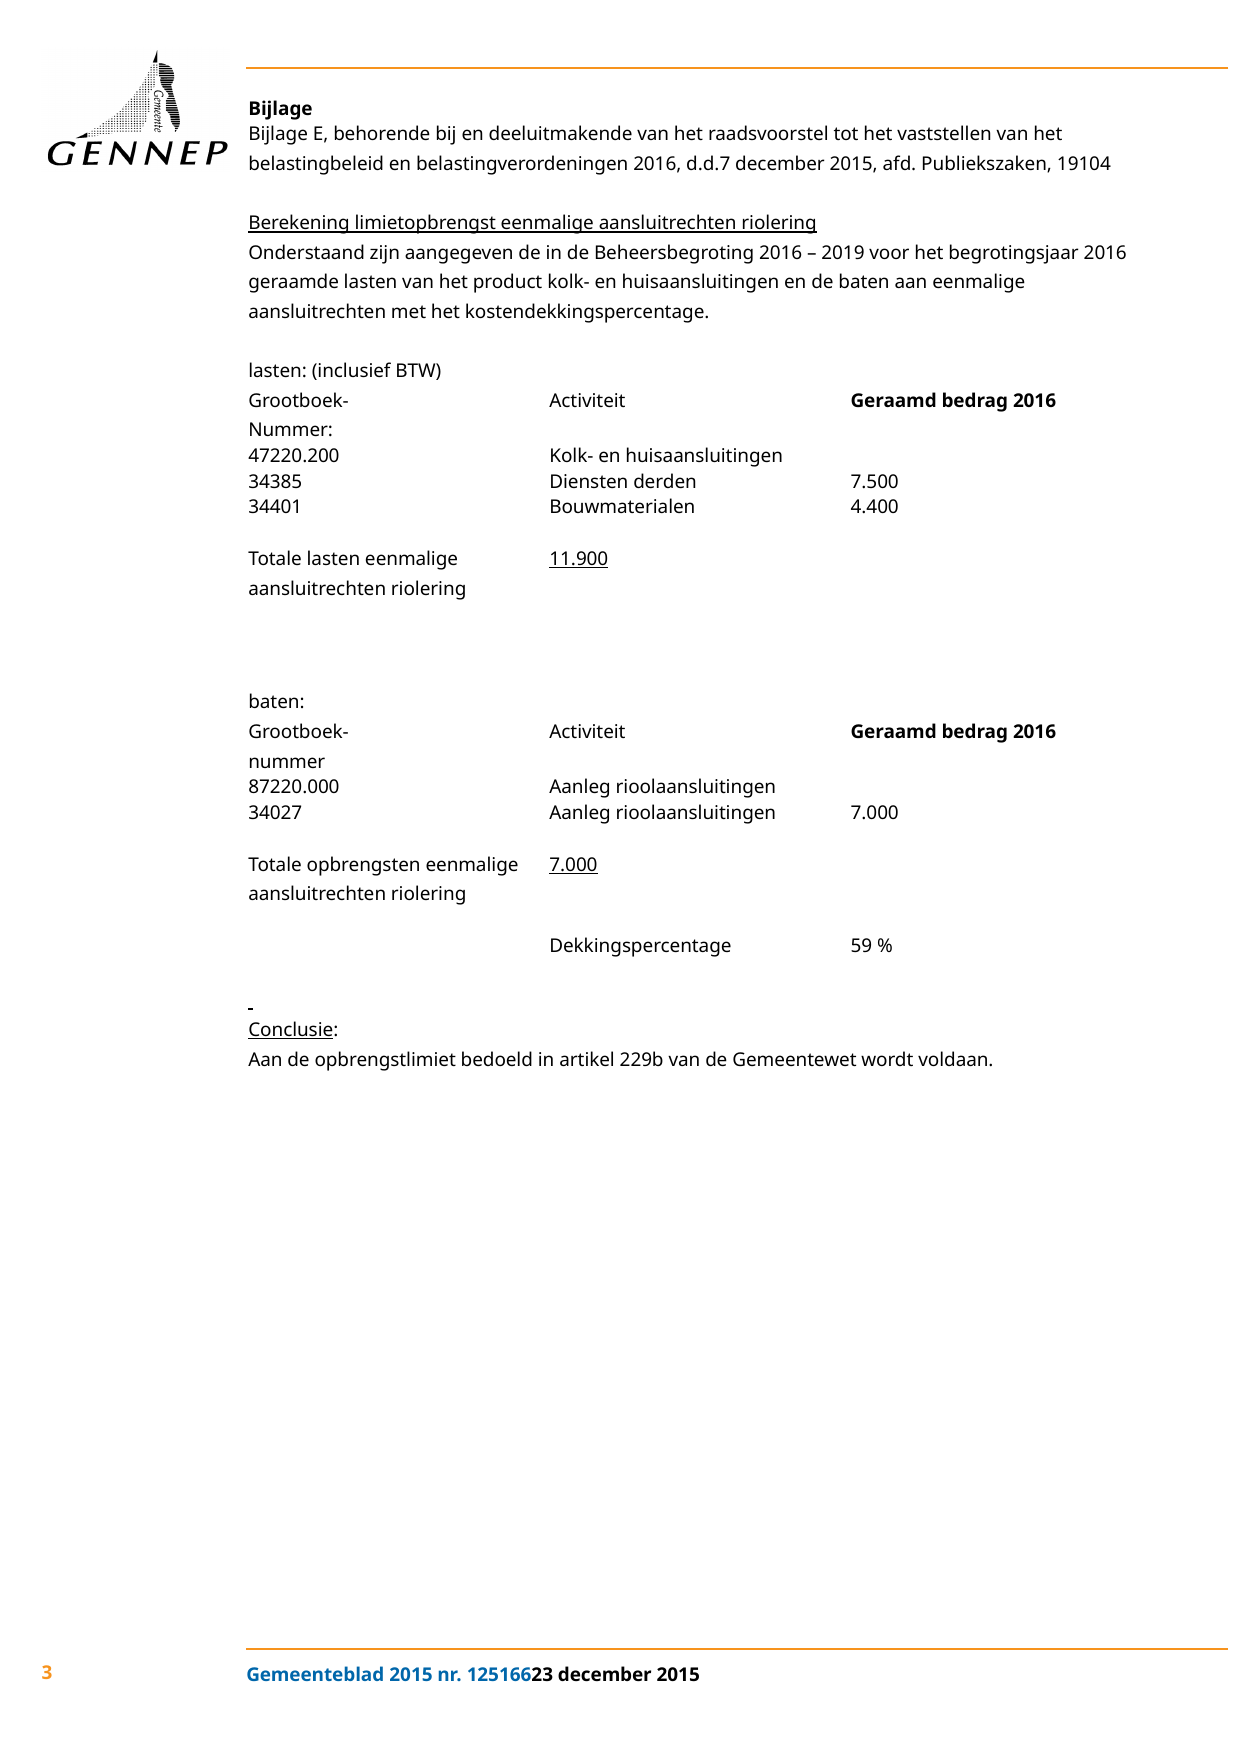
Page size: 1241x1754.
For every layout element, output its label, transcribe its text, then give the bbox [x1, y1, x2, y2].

table_cell Bouwmaterialen [549, 494, 850, 519]
table_cell Totale opbrengsten eenmalige aansluitrechten riolering [248, 851, 549, 906]
table_cell 59 % [850, 932, 1152, 958]
table_cell [850, 442, 1152, 468]
table_cell [850, 520, 1152, 545]
picture [41, 47, 231, 172]
table_cell 11.900 [549, 545, 850, 601]
text lasten: (inclusief BTW) [248, 357, 1152, 383]
table_cell [248, 932, 549, 958]
table_cell [248, 601, 549, 626]
table_cell [850, 958, 1152, 983]
table_header Geraamd bedrag 2016 [850, 387, 1152, 442]
text baten: [248, 689, 1152, 714]
table_cell 34385 [248, 468, 549, 494]
table_cell [549, 825, 850, 851]
text Conclusie: [248, 1016, 1152, 1042]
text Berekening limietopbrengst eenmalige aansluitrechten riolering [248, 209, 1152, 235]
table_cell 47220.200 [248, 442, 549, 468]
table_cell 7.500 [850, 468, 1152, 494]
table_cell 7.000 [549, 851, 850, 906]
table_cell 87220.000 [248, 774, 549, 799]
table_cell Totale lasten eenmalige aansluitrechten riolering [248, 545, 549, 601]
table_cell Diensten derden [549, 468, 850, 494]
table_cell [850, 774, 1152, 799]
table_cell [549, 520, 850, 545]
table_cell [248, 906, 549, 932]
table_cell [248, 825, 549, 851]
table_cell [850, 906, 1152, 932]
text Onderstaand zijn aangegeven de in de Beheersbegroting 2016 – 2019 voor het begrotingsjaar 2016 geraamde lasten van het product kolk- en huisaansluitingen en de baten aan eenmalige aansluitrechten met het kostendekkingspercentage. [248, 239, 1152, 324]
table_cell [549, 906, 850, 932]
text Bijlage E, behorende bij en deeluitmakende van het raadsvoorstel tot het vaststellen van het belastingbeleid en belastingverordeningen 2016, d.d.7 december 2015, afd. Publiekszaken, 19104 [248, 121, 1152, 176]
table_cell Aanleg rioolaansluitingen [549, 799, 850, 825]
table_cell [549, 601, 850, 626]
table_cell [549, 958, 850, 983]
table_header Activiteit [549, 718, 850, 774]
table_cell 34027 [248, 799, 549, 825]
table_cell [248, 958, 549, 983]
table_header Grootboek- nummer [248, 718, 549, 774]
table_cell Dekkingspercentage [549, 932, 850, 958]
table_cell 4.400 [850, 494, 1152, 519]
table_cell 34401 [248, 494, 549, 519]
text Aan de opbrengstlimiet bedoeld in artikel 229b van de Gemeentewet wordt voldaan. [248, 1046, 1152, 1071]
table_cell Kolk- en huisaansluitingen [549, 442, 850, 468]
table_header Geraamd bedrag 2016 [850, 718, 1152, 774]
text Bijlage [248, 95, 1152, 121]
table_cell [850, 601, 1152, 626]
table_cell [248, 520, 549, 545]
table_cell [850, 825, 1152, 851]
table_cell 7.000 [850, 799, 1152, 825]
table_header Activiteit [549, 387, 850, 442]
table_cell Aanleg rioolaansluitingen [549, 774, 850, 799]
table_header Grootboek- Nummer: [248, 387, 549, 442]
